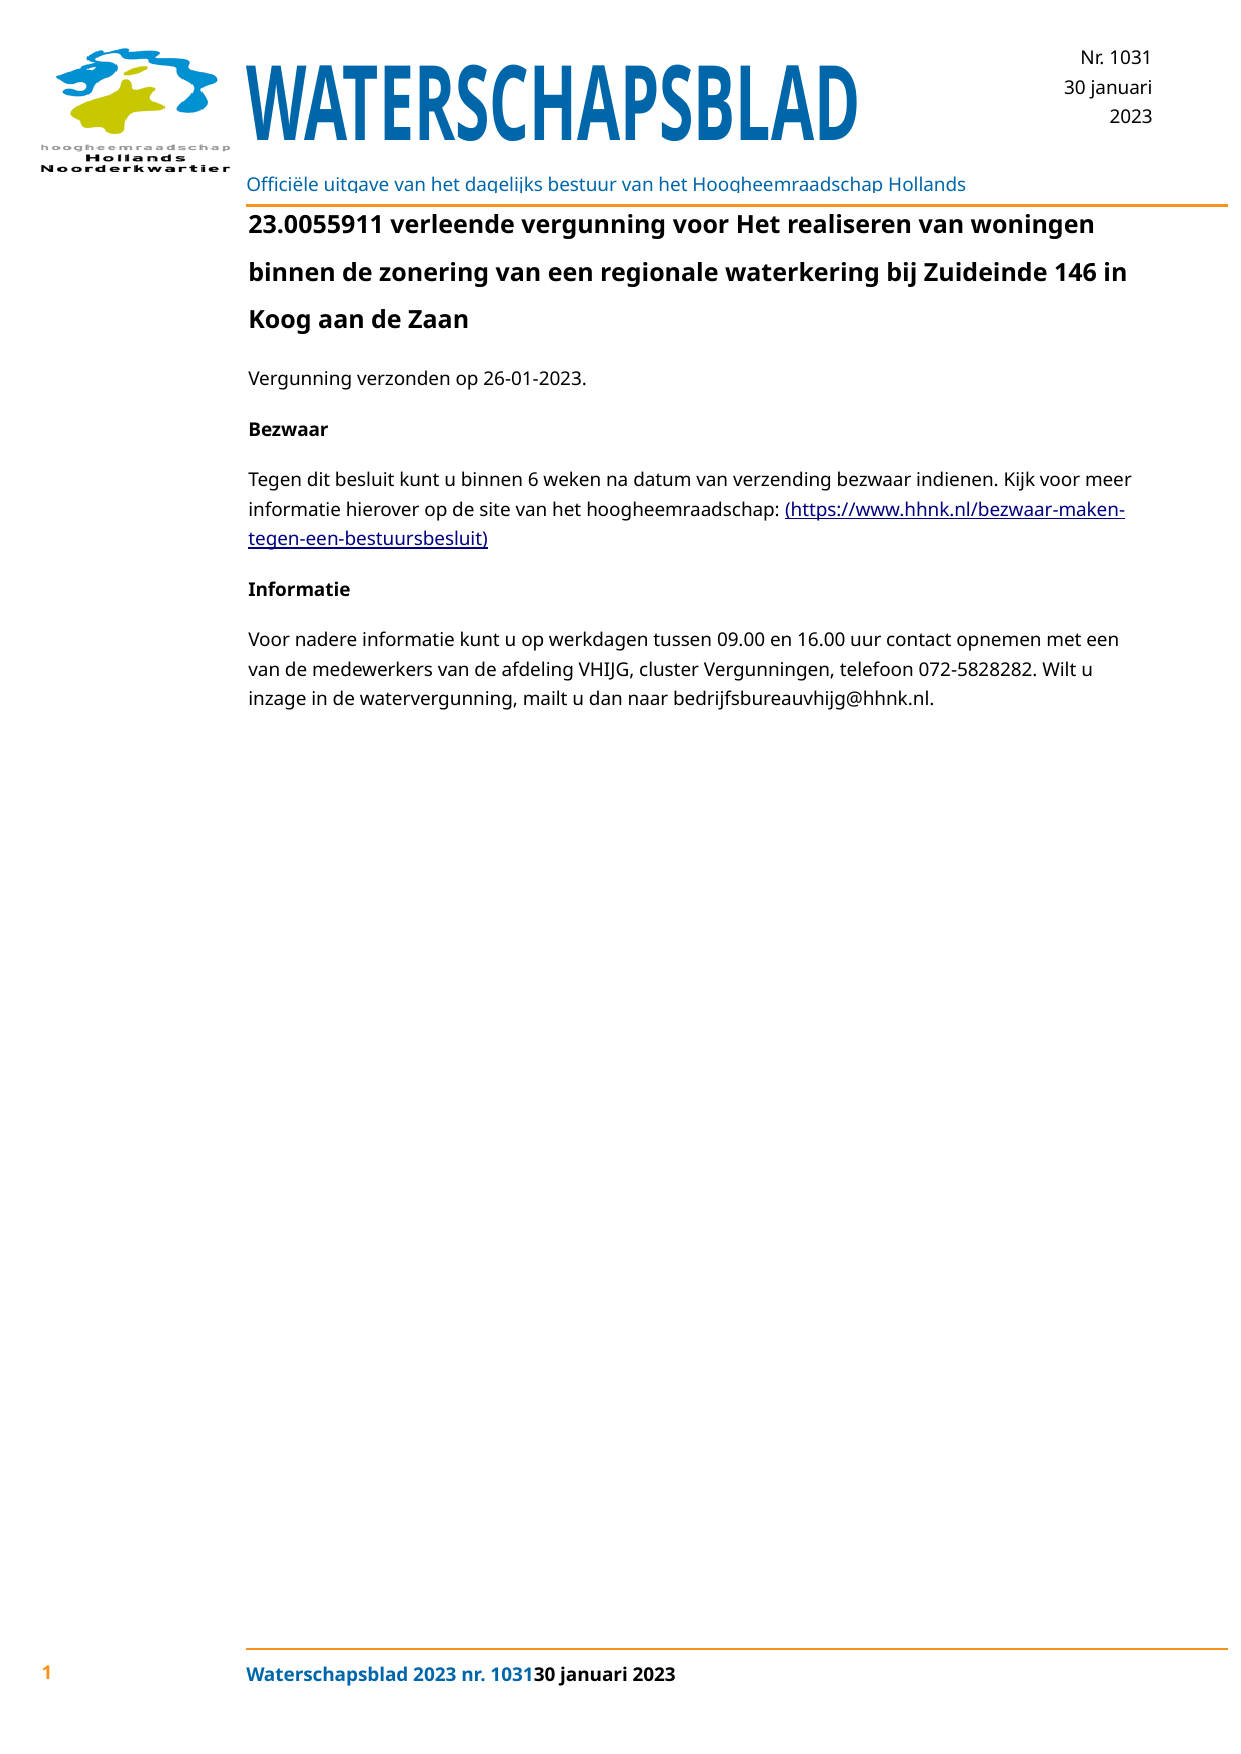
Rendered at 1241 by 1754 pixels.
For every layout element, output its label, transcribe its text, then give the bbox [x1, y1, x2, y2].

text Informatie [248, 576, 1152, 602]
text Voor nadere informatie kunt u op werkdagen tussen 09.00 en 16.00 uur contact opnemen met een van de medewerkers van de afdeling VHIJG, cluster Vergunningen, telefoon 072-5828282. Wilt u inzage in de watervergunning, mailt u dan naar bedrijfsbureauvhijg@hhnk.nl. [248, 626, 1152, 711]
text Bezwaar [248, 416, 1152, 442]
text Tegen dit besluit kunt u binnen 6 weken na datum van verzending bezwaar indienen. Kijk voor meer informatie hierover op de site van het hoogheemraadschap: (https://www.hhnk.nl/bezwaar-maken-tegen-een-bestuursbesluit) [248, 466, 1152, 551]
picture [41, 47, 231, 172]
text 23.0055911 verleende vergunning voor Het realiseren van woningen binnen de zonering van een regionale waterkering bij Zuideinde 146 in Koog aan de Zaan [248, 207, 1152, 336]
text Vergunning verzonden op 26-01-2023. [248, 366, 1152, 391]
